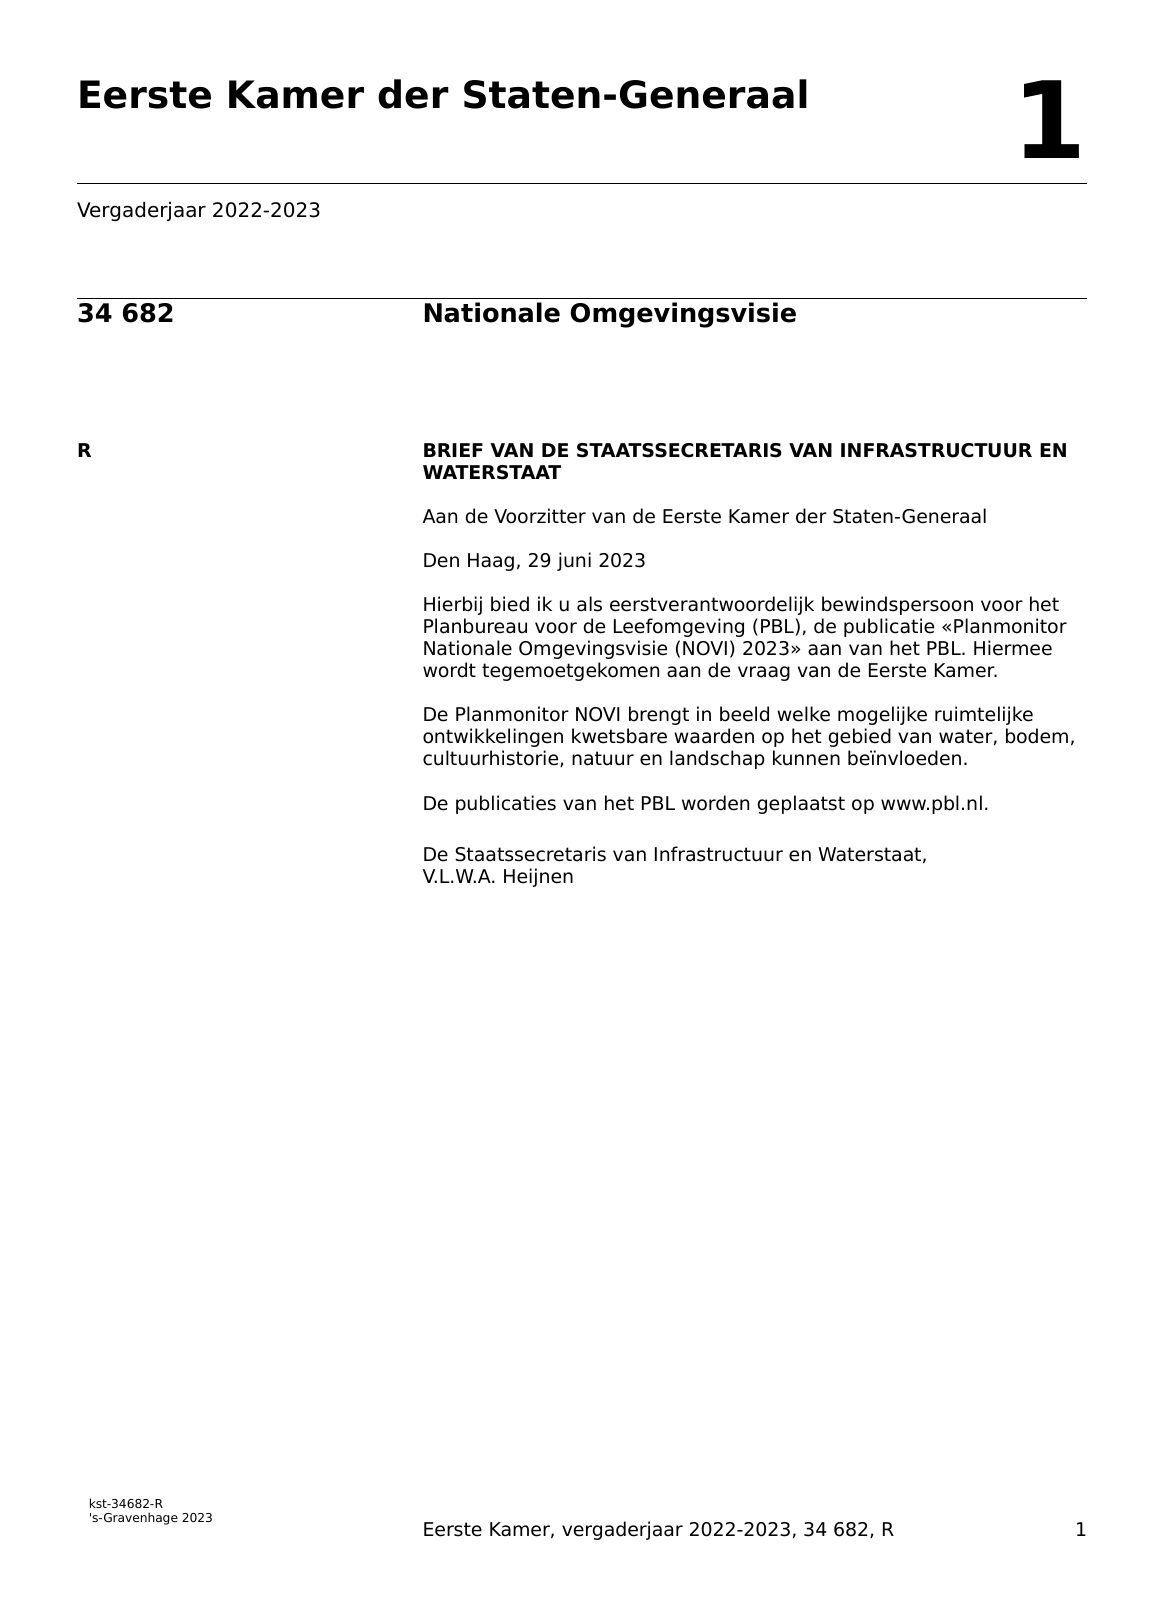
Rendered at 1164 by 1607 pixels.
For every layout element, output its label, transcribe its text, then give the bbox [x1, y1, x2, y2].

text Hierbij bied ik u als eerstverantwoordelijk bewindspersoon voor het Planbureau voor de Leefomgeving (PBL), de publicatie «Planmonitor Nationale Omgevingsvisie (NOVI) 2023» aan van het PBL. Hiermee wordt tegemoetgekomen aan de vraag van de Eerste Kamer. [422, 594, 1087, 682]
text kst-34682-R [88, 1497, 323, 1511]
table_cell Vergaderjaar 2022-2023 [77, 184, 1087, 298]
subtitle R BRIEF VAN DE STAATSSECRETARIS VAN INFRASTRUCTUUR EN WATERSTAAT [77, 440, 1087, 484]
table_header Eerste Kamer der Staten-Generaal [77, 59, 886, 183]
text De Staatssecretaris van Infrastructuur en Waterstaat, V.L.W.A. Heijnen [422, 844, 1087, 888]
table_header 1 [886, 59, 1087, 183]
text Aan de Voorzitter van de Eerste Kamer der Staten-Generaal [422, 506, 1087, 528]
text Den Haag, 29 juni 2023 [422, 550, 1087, 572]
text De publicaties van het PBL worden geplaatst op www.pbl.nl. [422, 792, 1087, 814]
subtitle 34 682 Nationale Omgevingsvisie [77, 299, 1087, 329]
text De Planmonitor NOVI brengt in beeld welke mogelijke ruimtelijke ontwikkelingen kwetsbare waarden op het gebied van water, bodem, cultuurhistorie, natuur en landschap kunnen beïnvloeden. [422, 704, 1087, 770]
text 's-Gravenhage 2023 [88, 1511, 323, 1525]
